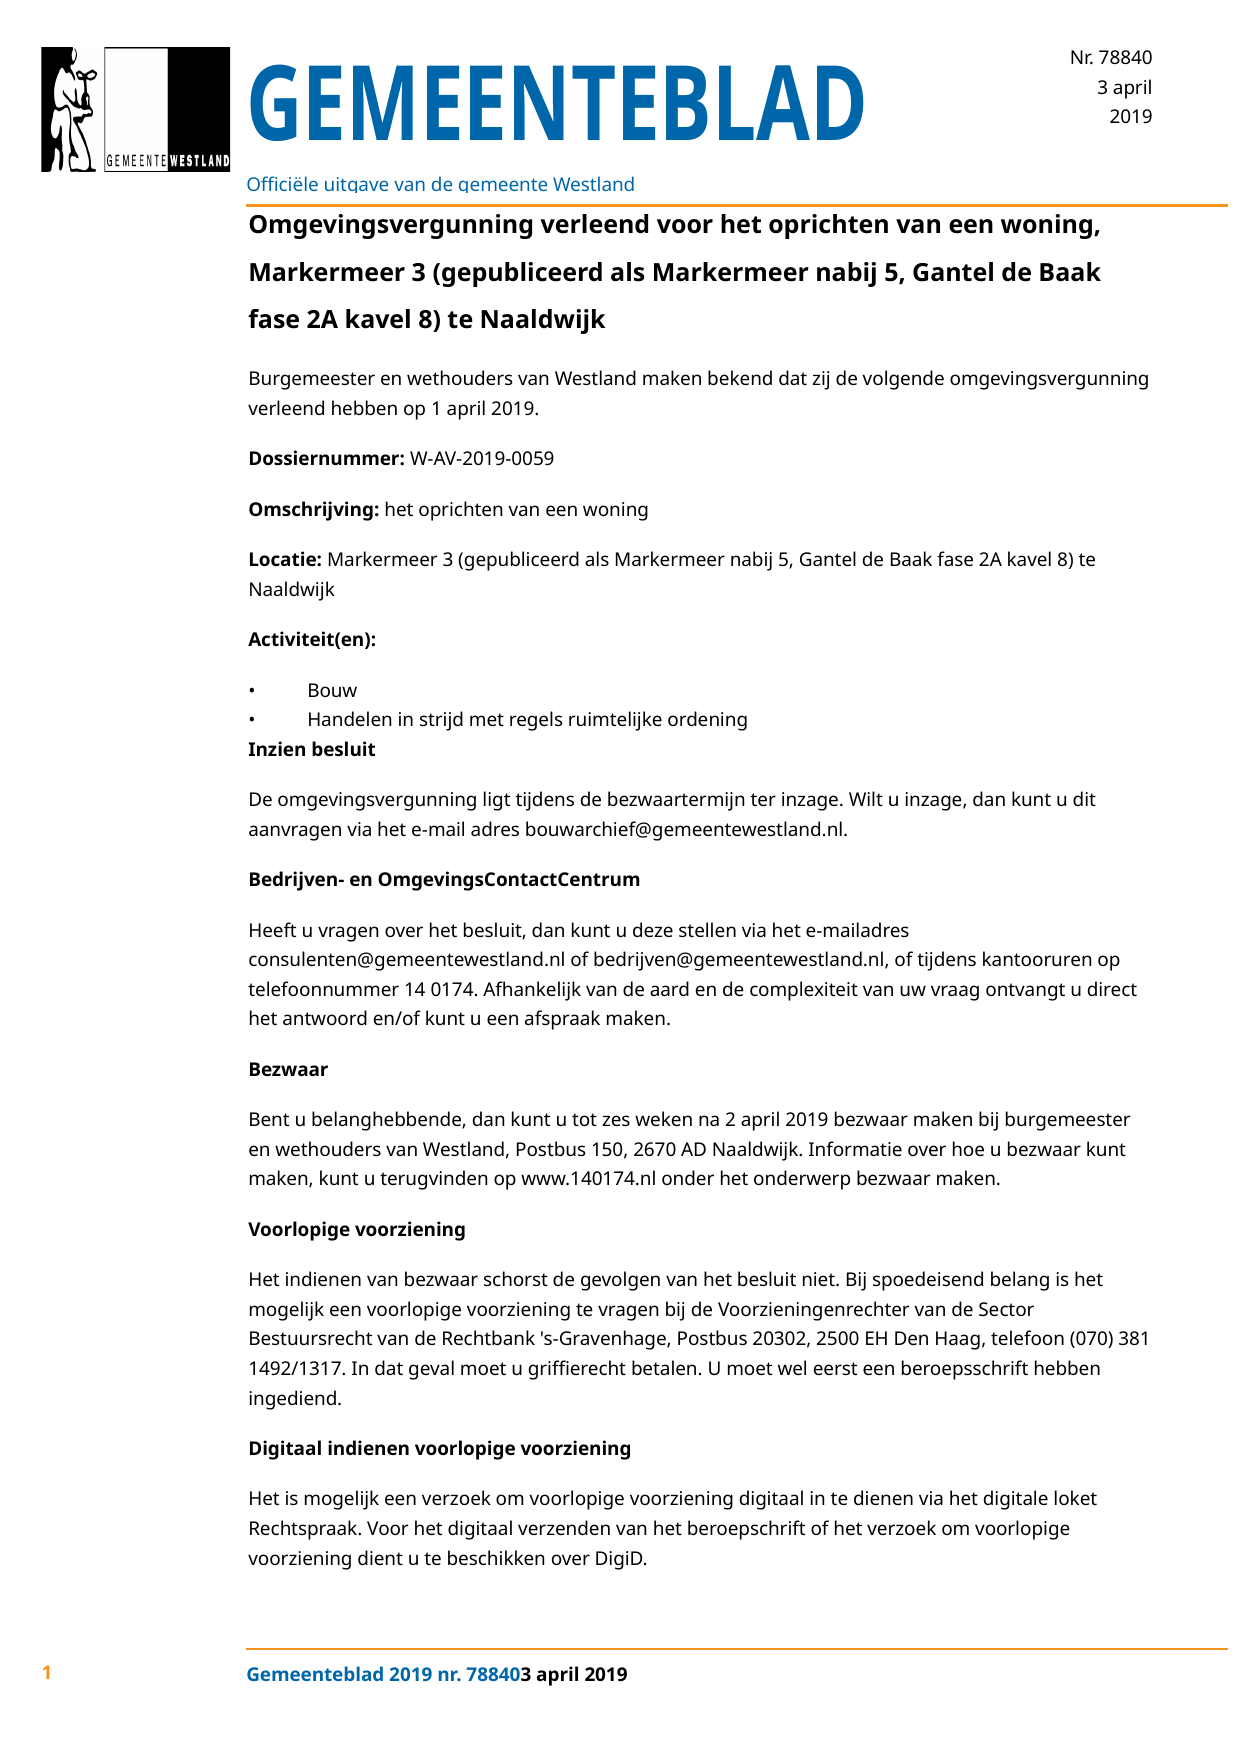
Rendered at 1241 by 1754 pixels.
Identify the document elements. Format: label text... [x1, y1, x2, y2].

text Bezwaar [248, 1056, 1152, 1082]
text Digitaal indienen voorlopige voorziening [248, 1435, 1152, 1461]
text Dossiernummer: W-AV-2019-0059 [248, 446, 1152, 471]
text Voorlopige voorziening [248, 1216, 1152, 1242]
picture [41, 47, 231, 172]
text De omgevingsvergunning ligt tijdens de bezwaartermijn ter inzage. Wilt u inzage, dan kunt u dit aanvragen via het e-mail adres bouwarchief@gemeentewestland.nl. [248, 786, 1152, 842]
text Inzien besluit [248, 736, 1152, 762]
text Het is mogelijk een verzoek om voorlopige voorziening digitaal in te dienen via het digitale loket Rechtspraak. Voor het digitaal verzenden van het beroepschrift of het verzoek om voorlopige voorziening dient u te beschikken over DigiD. [248, 1486, 1152, 1570]
text Het indienen van bezwaar schorst de gevolgen van het besluit niet. Bij spoedeisend belang is het mogelijk een voorlopige voorziening te vragen bij de Voorzieningenrechter van de Sector Bestuursrecht van de Rechtbank 's-Gravenhage, Postbus 20302, 2500 EH Den Haag, telefoon (070) 381 1492/1317. In dat geval moet u griffierecht betalen. U moet wel eerst een beroepsschrift hebben ingediend. [248, 1266, 1152, 1410]
text Bedrijven- en OmgevingsContactCentrum [248, 866, 1152, 892]
text Heeft u vragen over het besluit, dan kunt u deze stellen via het e-mailadres consulenten@gemeentewestland.nl of bedrijven@gemeentewestland.nl, of tijdens kantooruren op telefoonnummer 14 0174. Afhankelijk van de aard en de complexiteit van uw vraag ontvangt u direct het antwoord en/of kunt u een afspraak maken. [248, 917, 1152, 1031]
text Burgemeester en wethouders van Westland maken bekend dat zij de volgende omgevingsvergunning verleend hebben op 1 april 2019. [248, 366, 1152, 421]
text Bent u belanghebbende, dan kunt u tot zes weken na 2 april 2019 bezwaar maken bij burgemeester en wethouders van Westland, Postbus 150, 2670 AD Naaldwijk. Informatie over hoe u bezwaar kunt maken, kunt u terugvinden op www.140174.nl onder het onderwerp bezwaar maken. [248, 1106, 1152, 1191]
text Locatie: Markermeer 3 (gepubliceerd als Markermeer nabij 5, Gantel de Baak fase 2A kavel 8) te Naaldwijk [248, 546, 1152, 602]
text Omgevingsvergunning verleend voor het oprichten van een woning, Markermeer 3 (gepubliceerd als Markermeer nabij 5, Gantel de Baak fase 2A kavel 8) te Naaldwijk [248, 207, 1152, 336]
text Omschrijving: het oprichten van een woning [248, 496, 1152, 522]
list Handelen in strijd met regels ruimtelijke ordening [248, 706, 1152, 732]
list Bouw [248, 677, 1152, 702]
text Activiteit(en): [248, 626, 1152, 652]
